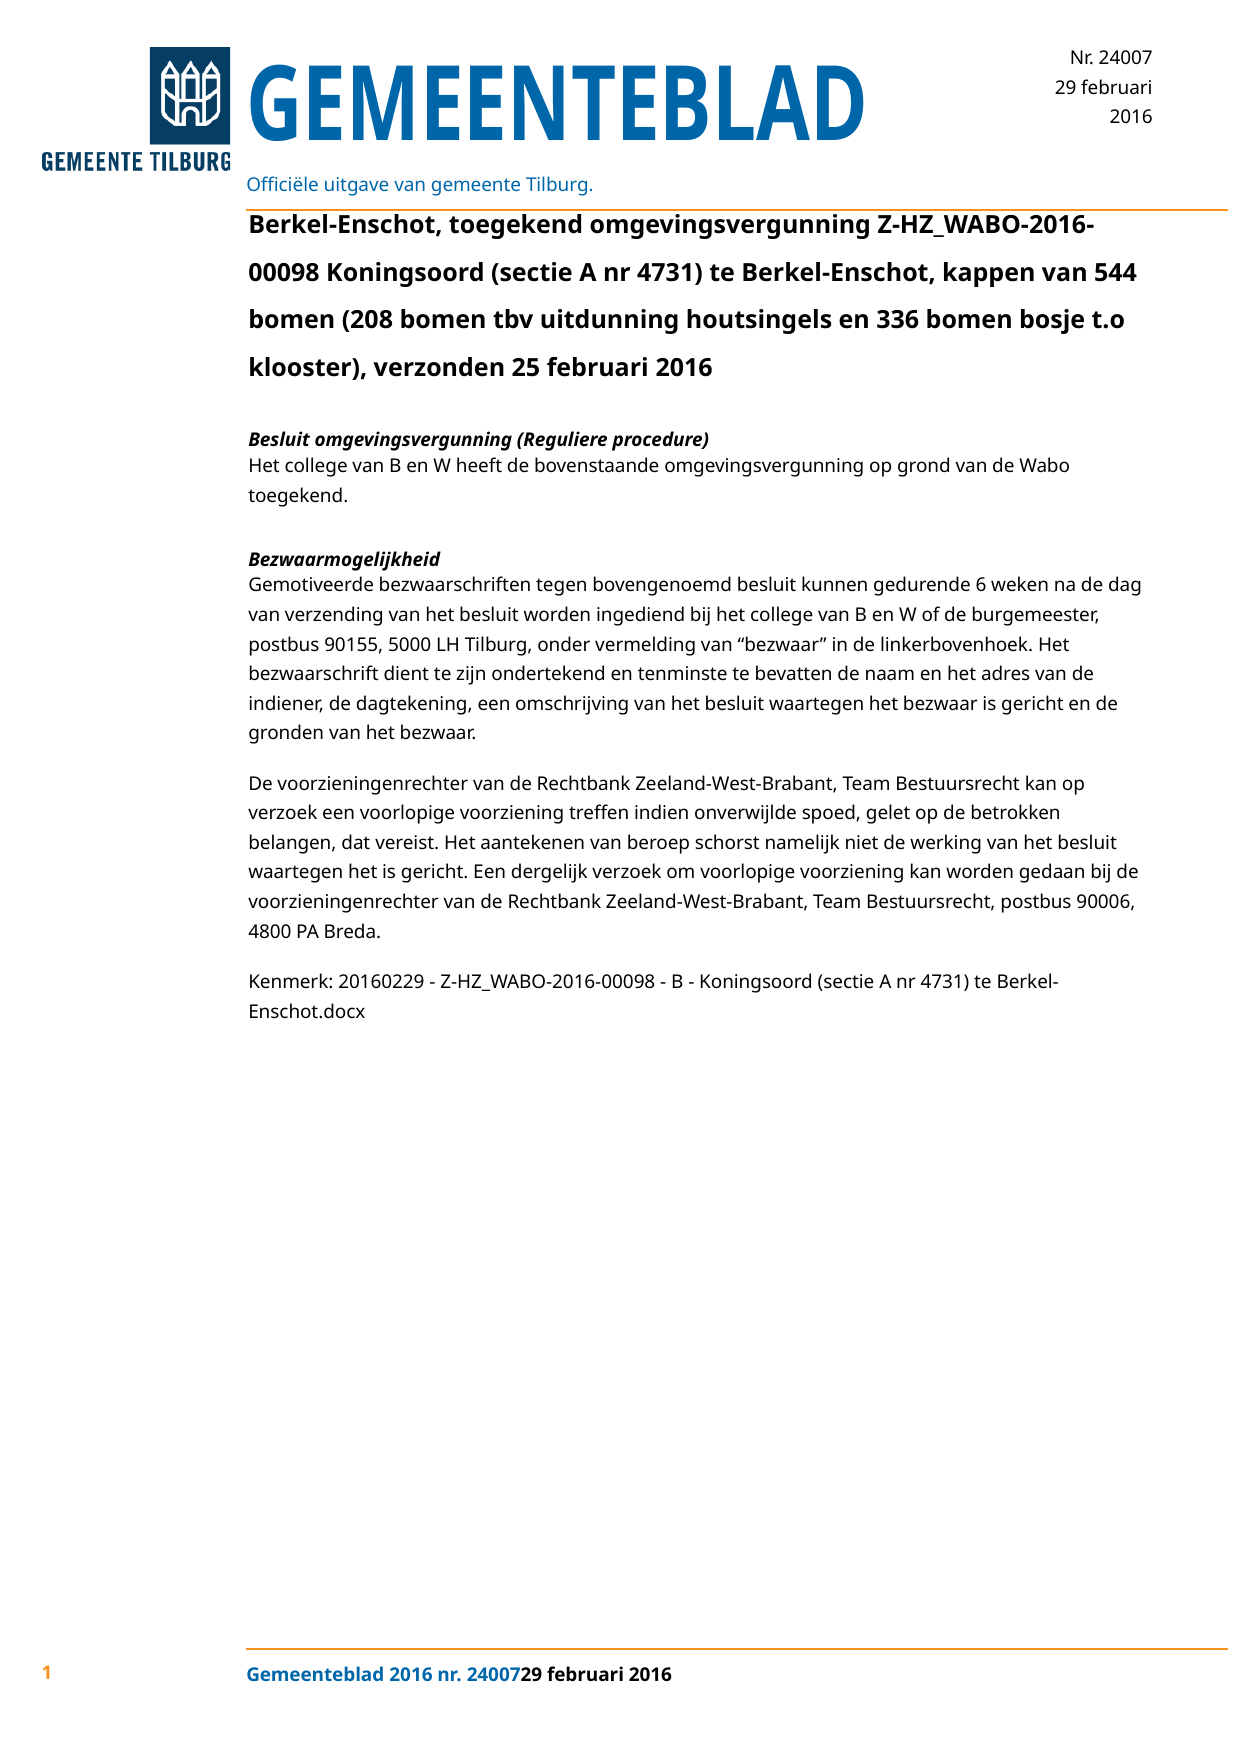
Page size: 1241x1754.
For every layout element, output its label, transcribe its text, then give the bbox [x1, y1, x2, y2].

text Kenmerk: 20160229 - Z-HZ_WABO-2016-00098 - B - Koningsoord (sectie A nr 4731) te Berkel-Enschot.docx [248, 968, 1152, 1024]
text Het college van B en W heeft de bovenstaande omgevingsvergunning op grond van de Wabo toegekend. [248, 452, 1152, 508]
text Berkel-Enschot, toegekend omgevingsvergunning Z-HZ_WABO-2016-00098 Koningsoord (sectie A nr 4731) te Berkel-Enschot, kappen van 544 bomen (208 bomen tbv uitdunning houtsingels en 336 bomen bosje t.o klooster), verzonden 25 februari 2016 [248, 211, 1152, 384]
text De voorzieningenrechter van de Rechtbank Zeeland-West-Brabant, Team Bestuursrecht kan op verzoek een voorlopige voorziening treffen indien onverwijlde spoed, gelet op de betrokken belangen, dat vereist. Het aantekenen van beroep schorst namelijk niet de werking van het besluit waartegen het is gericht. Een dergelijk verzoek om voorlopige voorziening kan worden gedaan bij de voorzieningenrechter van de Rechtbank Zeeland-West-Brabant, Team Bestuursrecht, postbus 90006, 4800 PA Breda. [248, 770, 1152, 944]
text Besluit omgevingsvergunning (Reguliere procedure) [248, 427, 1152, 452]
picture [41, 47, 231, 172]
text Gemotiveerde bezwaarschriften tegen bovengenoemd besluit kunnen gedurende 6 weken na de dag van verzending van het besluit worden ingediend bij het college van B en W of de burgemeester, postbus 90155, 5000 LH Tilburg, onder vermelding van “bezwaar” in de linkerbovenhoek. Het bezwaarschrift dient te zijn ondertekend en tenminste te bevatten de naam en het adres van de indiener, de dagtekening, een omschrijving van het besluit waartegen het bezwaar is gericht en de gronden van het bezwaar. [248, 572, 1152, 745]
text Bezwaarmogelijkheid [248, 546, 1152, 572]
